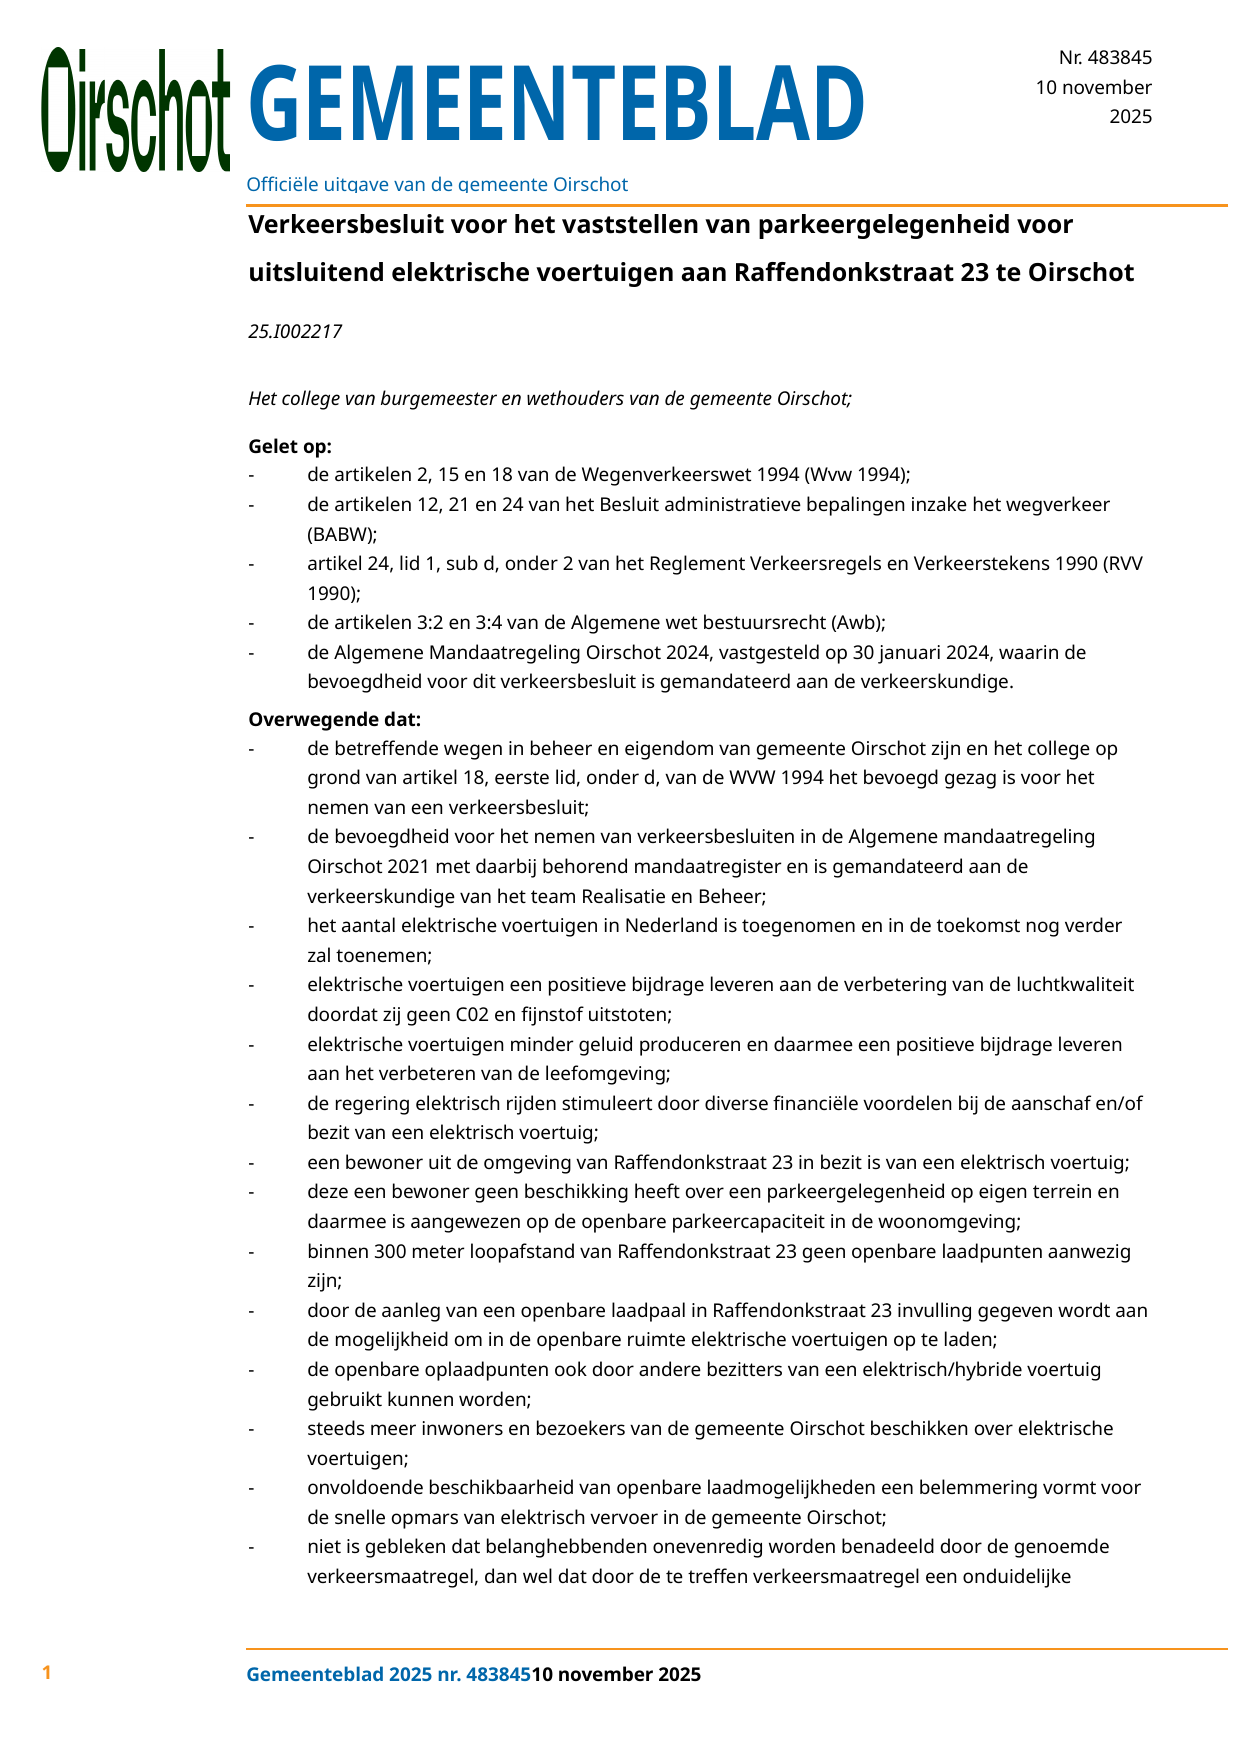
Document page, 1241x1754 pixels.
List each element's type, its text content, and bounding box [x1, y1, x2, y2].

list steeds meer inwoners en bezoekers van de gemeente Oirschot beschikken over elektrische voertuigen; [248, 1415, 1152, 1471]
list het aantal elektrische voertuigen in Nederland is toegenomen en in de toekomst nog verder zal toenemen; [248, 912, 1152, 968]
list binnen 300 meter loopafstand van Raffendonkstraat 23 geen openbare laadpunten aanwezig zijn; [248, 1238, 1152, 1293]
list door de aanleg van een openbare laadpaal in Raffendonkstraat 23 invulling gegeven wordt aan de mogelijkheid om in de openbare ruimte elektrische voertuigen op te laden; [248, 1297, 1152, 1352]
list de regering elektrisch rijden stimuleert door diverse financiële voordelen bij de aanschaf en/of bezit van een elektrisch voertuig; [248, 1090, 1152, 1145]
list niet is gebleken dat belanghebbenden onevenredig worden benadeeld door de genoemde verkeersmaatregel, dan wel dat door de te treffen verkeersmaatregel een onduidelijke [248, 1534, 1152, 1589]
picture [41, 47, 231, 172]
text Het college van burgemeester en wethouders van de gemeente Oirschot; [248, 386, 1152, 411]
text Verkeersbesluit voor het vaststellen van parkeergelegenheid voor uitsluitend elektrische voertuigen aan Raffendonkstraat 23 te Oirschot [248, 207, 1152, 288]
list de artikelen 12, 21 en 24 van het Besluit administratieve bepalingen inzake het wegverkeer (BABW); [248, 491, 1152, 546]
list de betreffende wegen in beheer en eigendom van gemeente Oirschot zijn en het college op grond van artikel 18, eerste lid, onder d, van de WVW 1994 het bevoegd gezag is voor het nemen van een verkeersbesluit; [248, 735, 1152, 820]
list artikel 24, lid 1, sub d, onder 2 van het Reglement Verkeersregels en Verkeerstekens 1990 (RVV 1990); [248, 550, 1152, 606]
list elektrische voertuigen minder geluid produceren en daarmee een positieve bijdrage leveren aan het verbeteren van de leefomgeving; [248, 1031, 1152, 1086]
list de openbare oplaadpunten ook door andere bezitters van een elektrisch/hybride voertuig gebruikt kunnen worden; [248, 1356, 1152, 1411]
list de bevoegdheid voor het nemen van verkeersbesluiten in de Algemene mandaatregeling Oirschot 2021 met daarbij behorend mandaatregister en is gemandateerd aan de verkeerskundige van het team Realisatie en Beheer; [248, 824, 1152, 908]
list onvoldoende beschikbaarheid van openbare laadmogelijkheden een belemmering vormt voor de snelle opmars van elektrisch vervoer in de gemeente Oirschot; [248, 1474, 1152, 1530]
text 25.I002217 [248, 318, 1152, 344]
text Gelet op: [248, 433, 1152, 459]
list deze een bewoner geen beschikking heeft over een parkeergelegenheid op eigen terrein en daarmee is aangewezen op de openbare parkeercapaciteit in de woonomgeving; [248, 1179, 1152, 1234]
list een bewoner uit de omgeving van Raffendonkstraat 23 in bezit is van een elektrisch voertuig; [248, 1149, 1152, 1175]
text Overwegende dat: [248, 707, 1152, 732]
list de Algemene Mandaatregeling Oirschot 2024, vastgesteld op 30 januari 2024, waarin de bevoegdheid voor dit verkeersbesluit is gemandateerd aan de verkeerskundige. [248, 639, 1152, 694]
list elektrische voertuigen een positieve bijdrage leveren aan de verbetering van de luchtkwaliteit doordat zij geen C02 en fijnstof uitstoten; [248, 972, 1152, 1027]
list de artikelen 3:2 en 3:4 van de Algemene wet bestuursrecht (Awb); [248, 609, 1152, 635]
list de artikelen 2, 15 en 18 van de Wegenverkeerswet 1994 (Wvw 1994); [248, 462, 1152, 487]
